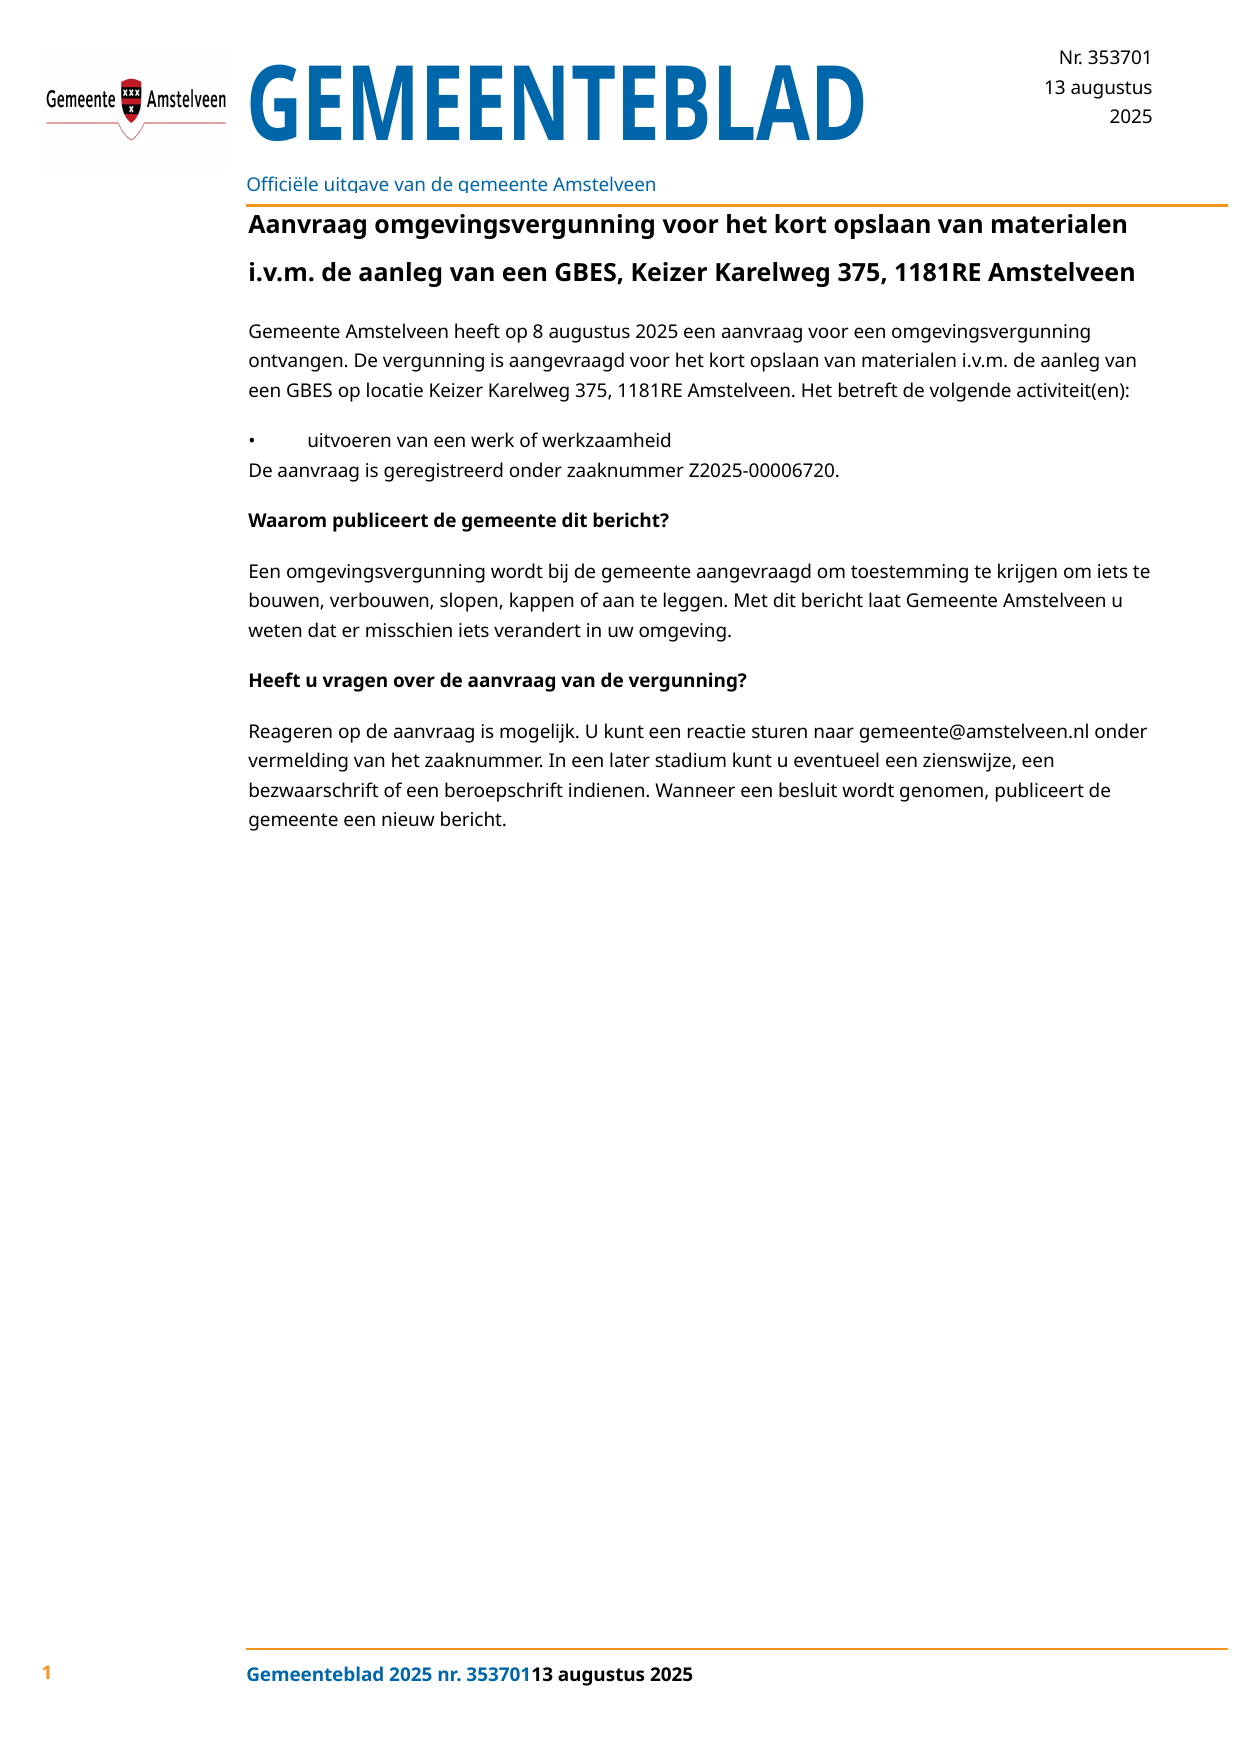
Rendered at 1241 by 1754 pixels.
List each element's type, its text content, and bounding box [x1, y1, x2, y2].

text Reageren op de aanvraag is mogelijk. U kunt een reactie sturen naar gemeente@amstelveen.nl onder vermelding van het zaaknummer. In een later stadium kunt u eventueel een zienswijze, een bezwaarschrift of een beroepschrift indienen. Wanneer een besluit wordt genomen, publiceert de gemeente een nieuw bericht. [248, 718, 1152, 832]
picture [41, 47, 231, 172]
list uitvoeren van een werk of werkzaamheid [248, 427, 1152, 453]
text Gemeente Amstelveen heeft op 8 augustus 2025 een aanvraag voor een omgevingsvergunning ontvangen. De vergunning is aangevraagd voor het kort opslaan van materialen i.v.m. de aanleg van een GBES op locatie Keizer Karelweg 375, 1181RE Amstelveen. Het betreft de volgende activiteit(en): [248, 318, 1152, 403]
text De aanvraag is geregistreerd onder zaaknummer Z2025-00006720. [248, 457, 1152, 483]
text Een omgevingsvergunning wordt bij de gemeente aangevraagd om toestemming te krijgen om iets te bouwen, verbouwen, slopen, kappen of aan te leggen. Met dit bericht laat Gemeente Amstelveen u weten dat er misschien iets verandert in uw omgeving. [248, 558, 1152, 643]
text Waarom publiceert de gemeente dit bericht? [248, 507, 1152, 533]
text Heeft u vragen over de aanvraag van de vergunning? [248, 667, 1152, 693]
text Aanvraag omgevingsvergunning voor het kort opslaan van materialen i.v.m. de aanleg van een GBES, Keizer Karelweg 375, 1181RE Amstelveen [248, 207, 1152, 288]
